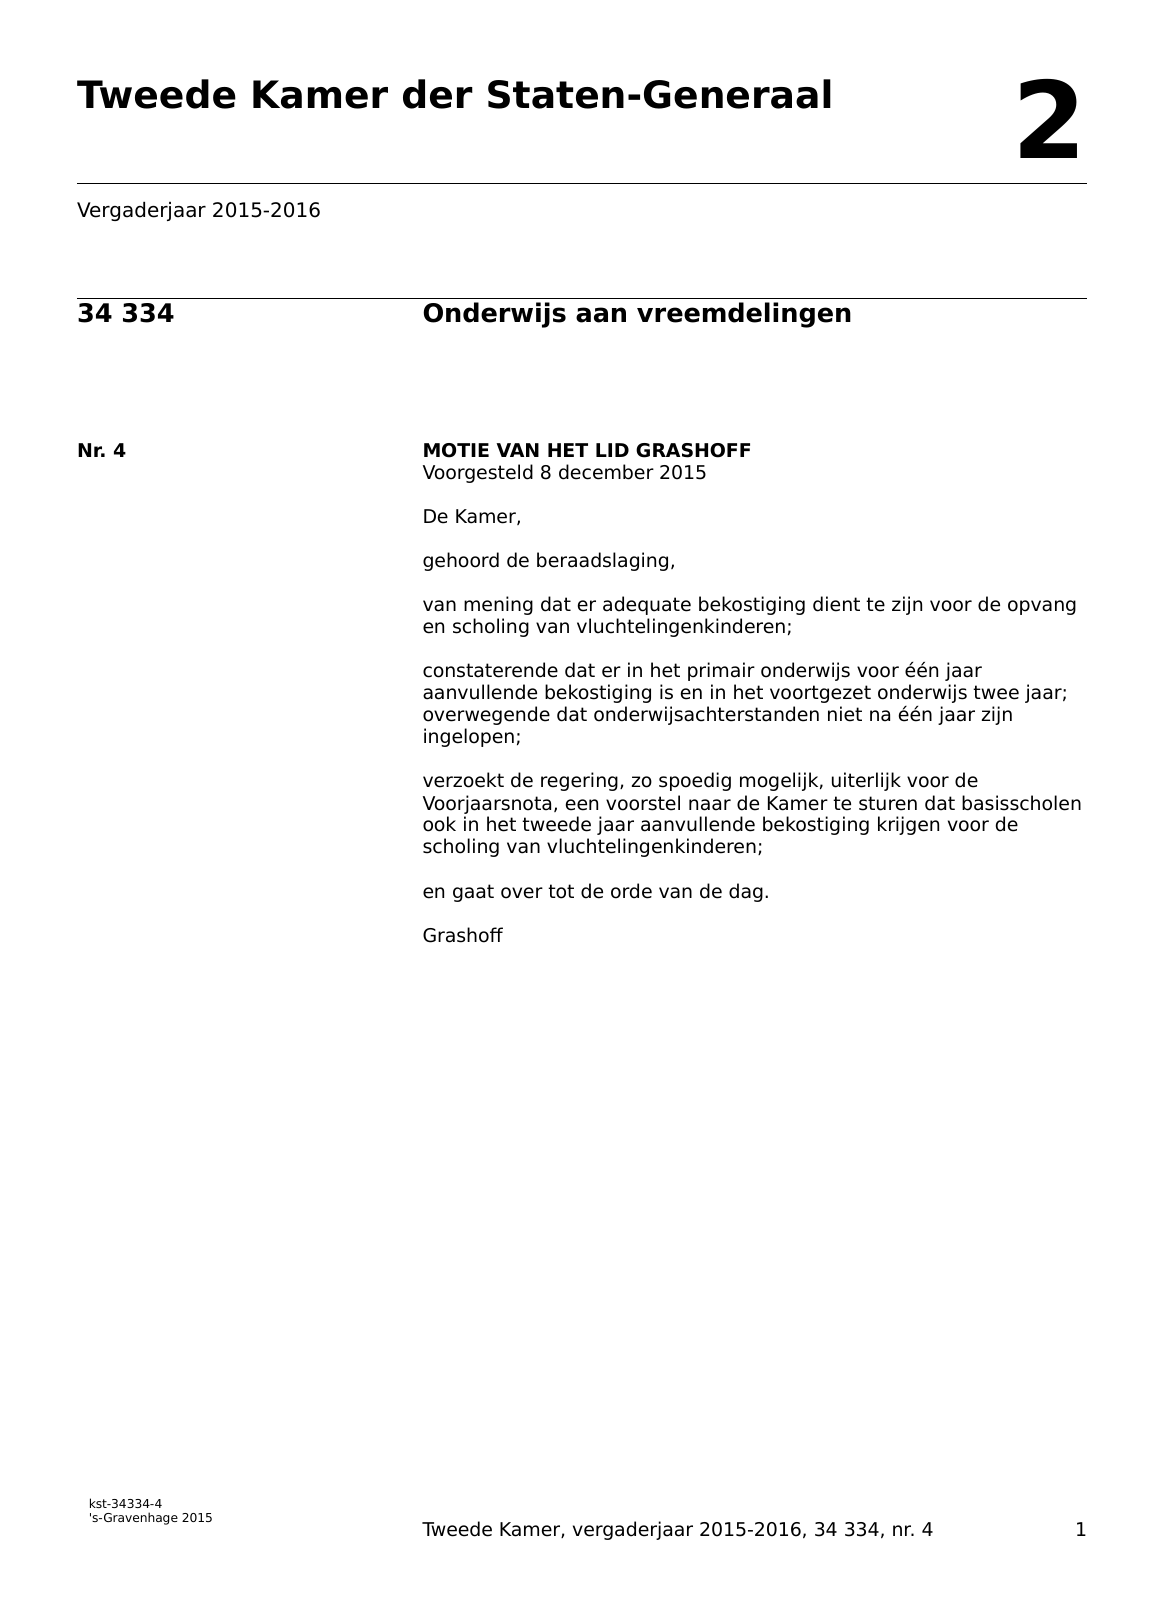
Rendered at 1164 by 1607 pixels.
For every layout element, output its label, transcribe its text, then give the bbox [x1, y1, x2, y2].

text kst-34334-4 [88, 1497, 323, 1511]
text verzoekt de regering, zo spoedig mogelijk, uiterlijk voor de Voorjaarsnota, een voorstel naar de Kamer te sturen dat basisscholen ook in het tweede jaar aanvullende bekostiging krijgen voor de scholing van vluchtelingenkinderen; [422, 770, 1087, 858]
text 's-Gravenhage 2015 [88, 1511, 323, 1525]
subtitle Nr. 4 MOTIE VAN HET LID GRASHOFF [77, 440, 1087, 462]
table_header Tweede Kamer der Staten-Generaal [77, 59, 886, 183]
text en gaat over tot de orde van de dag. [422, 881, 1087, 902]
text Voorgesteld 8 december 2015 [422, 462, 1087, 484]
text constaterende dat er in het primair onderwijs voor één jaar aanvullende bekostiging is en in het voortgezet onderwijs twee jaar; [422, 660, 1087, 704]
text overwegende dat onderwijsachterstanden niet na één jaar zijn ingelopen; [422, 704, 1087, 748]
table_header 2 [886, 59, 1087, 183]
text van mening dat er adequate bekostiging dient te zijn voor de opvang en scholing van vluchtelingenkinderen; [422, 594, 1087, 638]
table_cell Vergaderjaar 2015-2016 [77, 184, 1087, 298]
text gehoord de beraadslaging, [422, 550, 1087, 572]
text De Kamer, [422, 506, 1087, 528]
subtitle 34 334 Onderwijs aan vreemdelingen [77, 299, 1087, 329]
text Grashoff [422, 925, 1087, 947]
